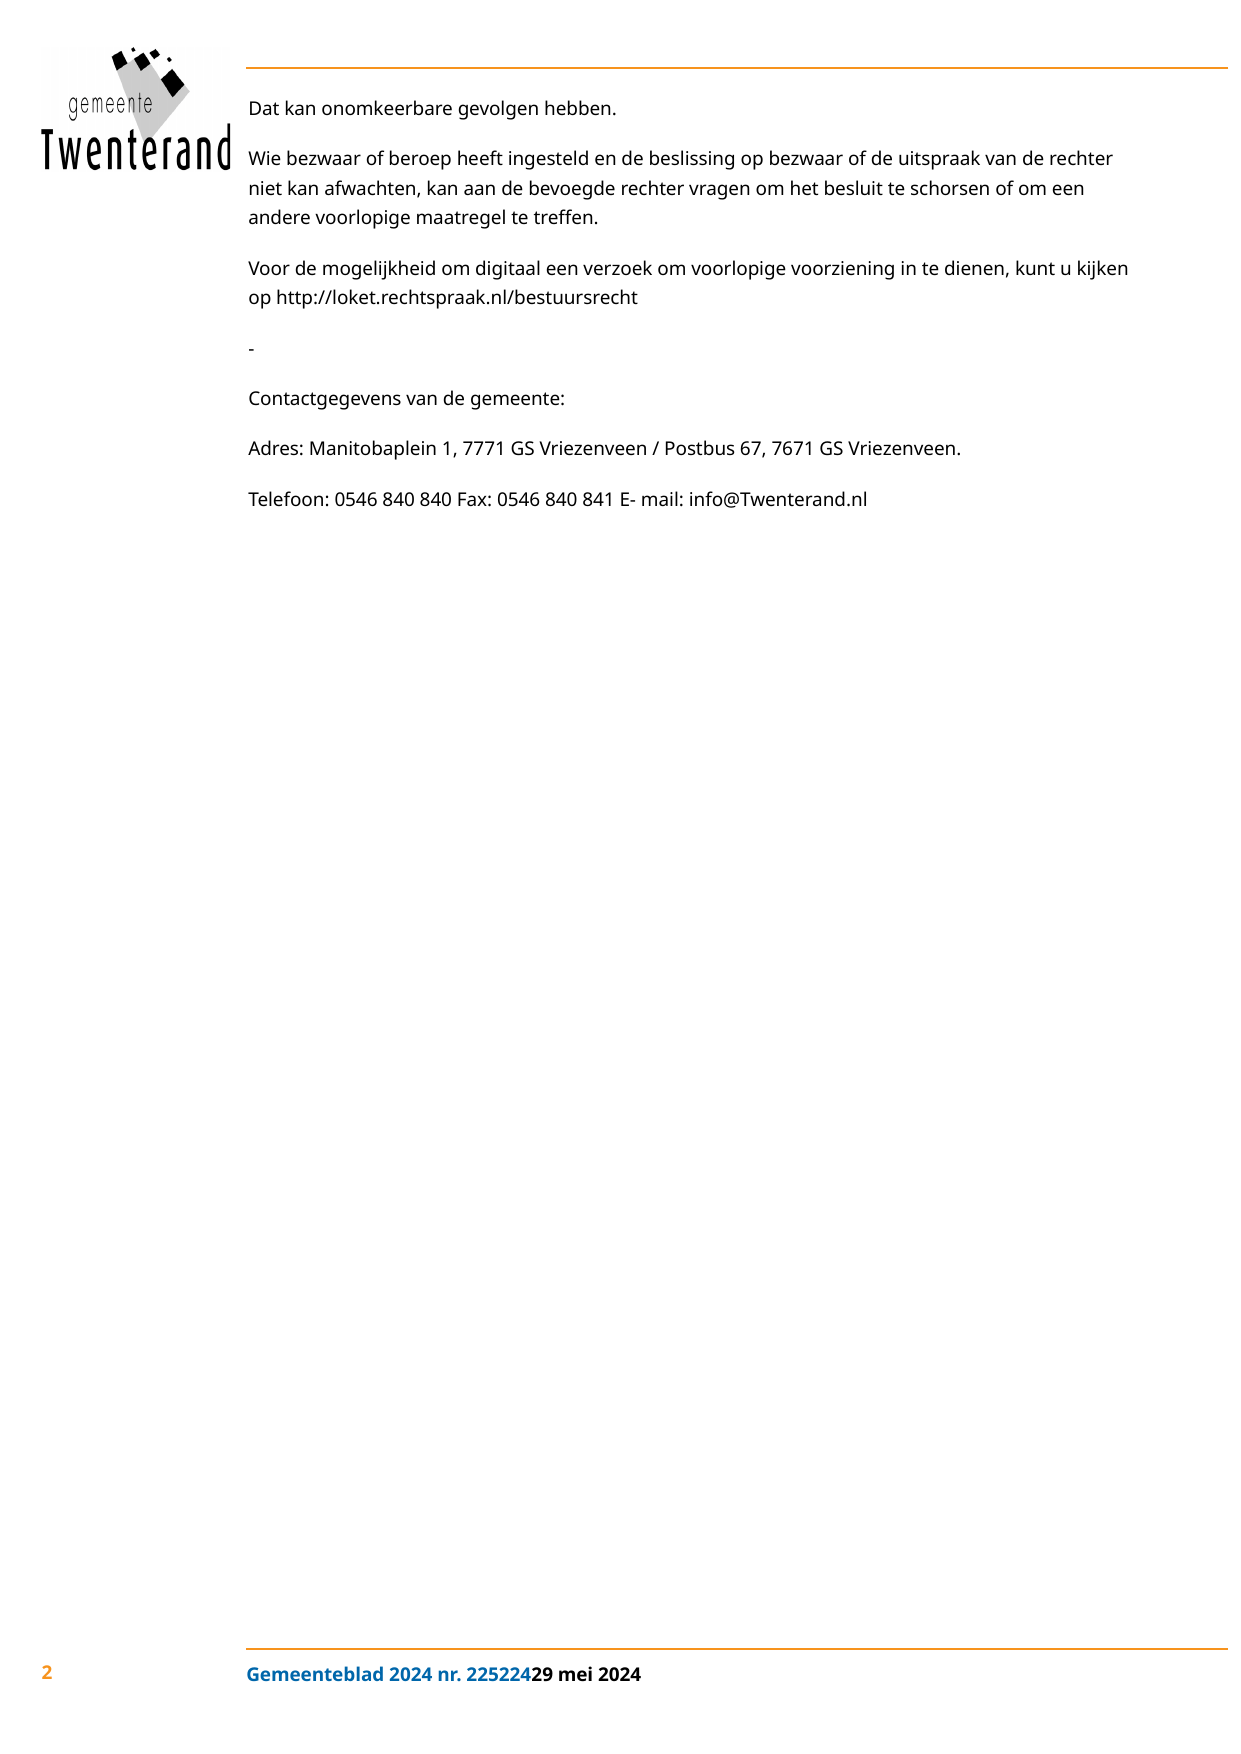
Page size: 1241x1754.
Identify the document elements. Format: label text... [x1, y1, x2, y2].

text Contactgegevens van de gemeente: [248, 385, 1152, 411]
text Voor de mogelijkheid om digitaal een verzoek om voorlopige voorziening in te dienen, kunt u kijken op http://loket.rechtspraak.nl/bestuursrecht [248, 255, 1152, 310]
text Adres: Manitobaplein 1, 7771 GS Vriezenveen / Postbus 67, 7671 GS Vriezenveen. [248, 436, 1152, 461]
text Dat kan onomkeerbare gevolgen hebben. [248, 95, 1152, 121]
text Wie bezwaar of beroep heeft ingesteld en de beslissing op bezwaar of de uitspraak van de rechter niet kan afwachten, kan aan de bevoegde rechter vragen om het besluit te schorsen of om een andere voorlopige maatregel te treffen. [248, 145, 1152, 230]
text - [248, 335, 1152, 361]
picture [41, 47, 231, 172]
text Telefoon: 0546 840 840 Fax: 0546 840 841 E- mail: info@Twenterand.nl [248, 486, 1152, 512]
